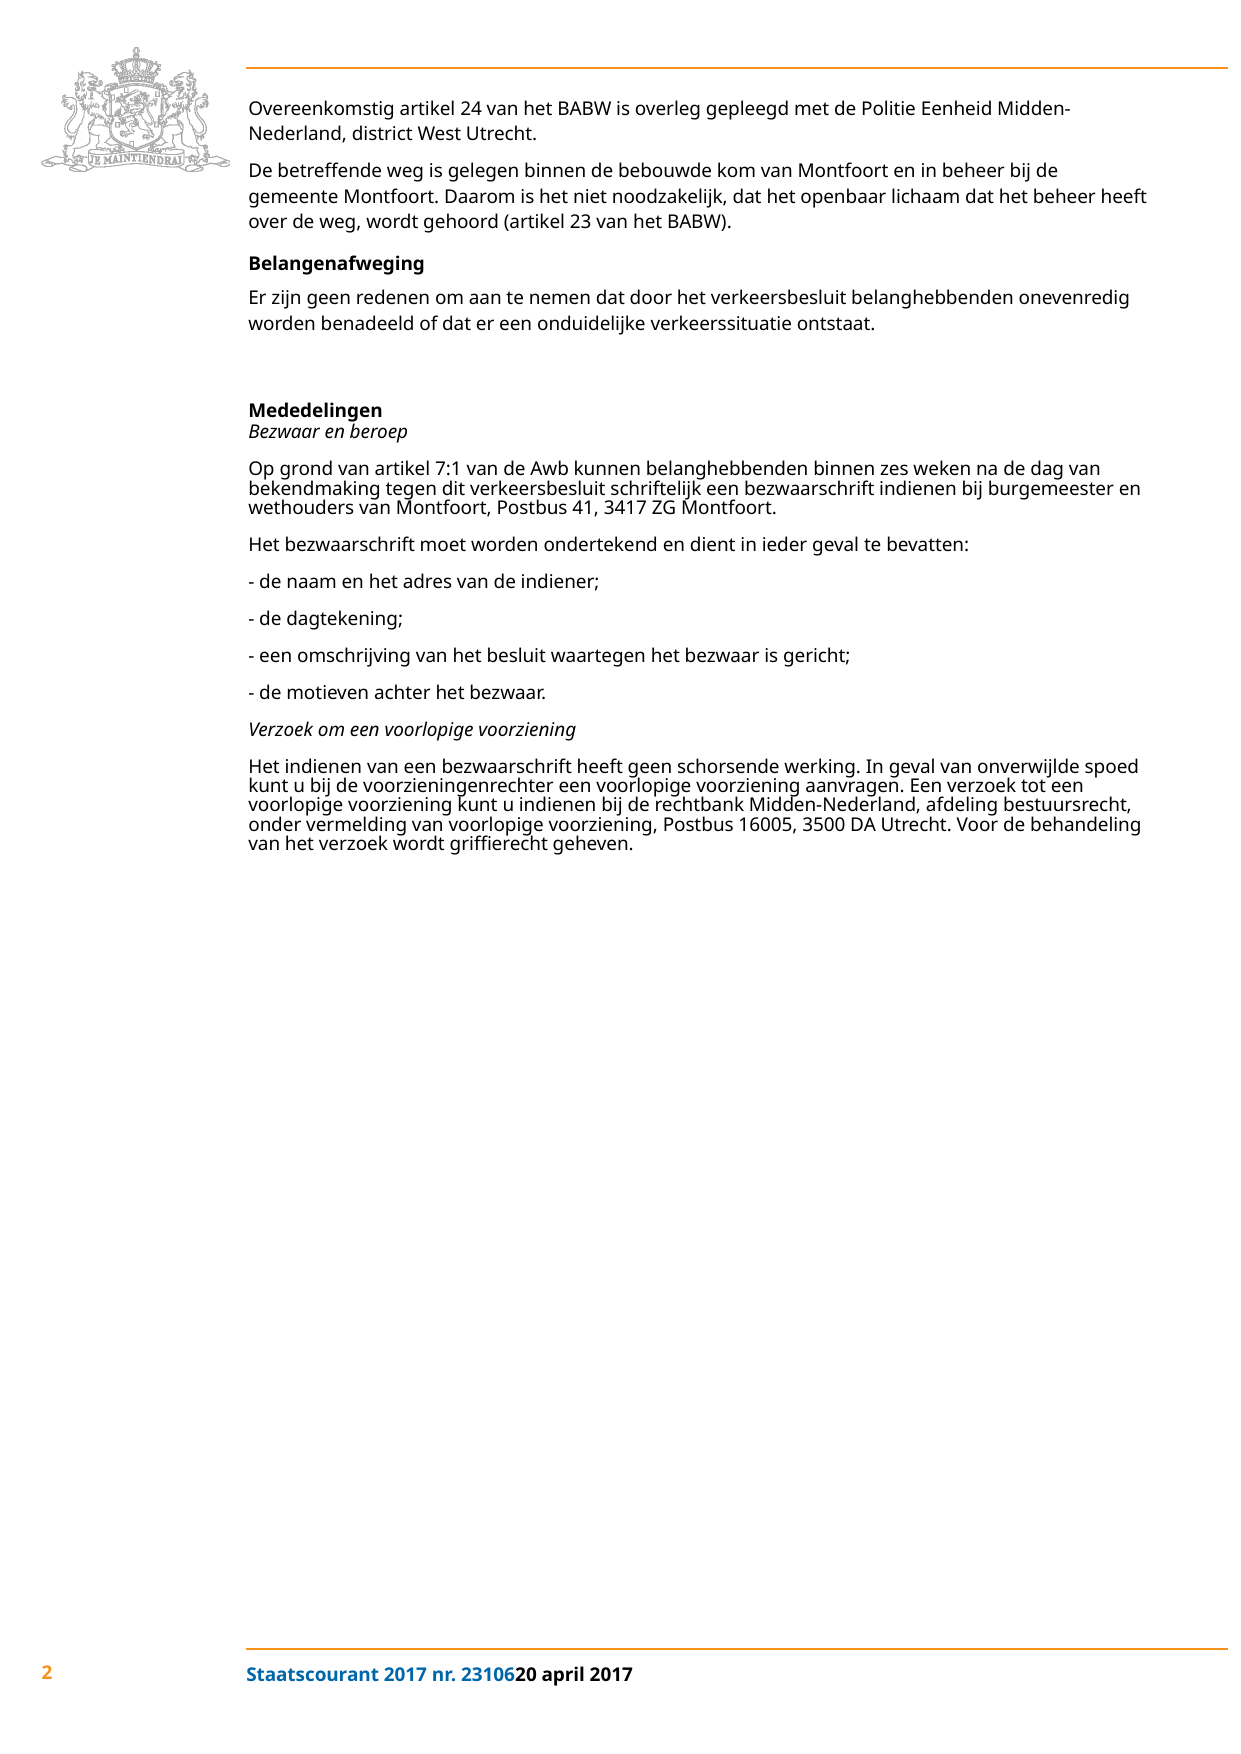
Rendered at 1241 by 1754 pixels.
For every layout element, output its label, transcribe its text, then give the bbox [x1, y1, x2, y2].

text Op grond van artikel 7:1 van de Awb kunnen belanghebbenden binnen zes weken na de dag van bekendmaking tegen dit verkeersbesluit schriftelijk een bezwaarschrift indienen bij burgemeester en wethouders van Montfoort, Postbus 41, 3417 ZG Montfoort. [248, 460, 1152, 518]
text Het indienen van een bezwaarschrift heeft geen schorsende werking. In geval van onverwijlde spoed kunt u bij de voorzieningenrechter een voorlopige voorziening aanvragen. Een verzoek tot een voorlopige voorziening kunt u indienen bij de rechtbank Midden-Nederland, afdeling bestuursrecht, onder vermelding van voorlopige voorziening, Postbus 16005, 3500 DA Utrecht. Voor de behandeling van het verzoek wordt griffierecht geheven. [248, 758, 1152, 854]
text Het bezwaarschrift moet worden ondertekend en dient in ieder geval te bevatten: [248, 536, 1152, 555]
text Bezwaar en beroep [248, 423, 1152, 443]
text - de motieven achter het bezwaar. [248, 684, 1152, 703]
text Verzoek om een voorlopige voorziening [248, 721, 1152, 740]
text Mededelingen [248, 398, 1152, 423]
text Er zijn geen redenen om aan te nemen dat door het verkeersbesluit belanghebbenden onevenredig worden benadeeld of dat er een onduidelijke verkeerssituatie ontstaat. [248, 284, 1152, 336]
text - de dagtekening; [248, 610, 1152, 629]
text Belangenafweging [248, 251, 1152, 276]
text - een omschrijving van het besluit waartegen het bezwaar is gericht; [248, 647, 1152, 666]
text - de naam en het adres van de indiener; [248, 573, 1152, 592]
text De betreffende weg is gelegen binnen de bebouwde kom van Montfoort en in beheer bij de gemeente Montfoort. Daarom is het niet noodzakelijk, dat het openbaar lichaam dat het beheer heeft over de weg, wordt gehoord (artikel 23 van het BABW). [248, 157, 1152, 234]
text Overeenkomstig artikel 24 van het BABW is overleg gepleegd met de Politie Eenheid Midden-Nederland, district West Utrecht. [248, 95, 1152, 146]
picture [41, 47, 231, 172]
